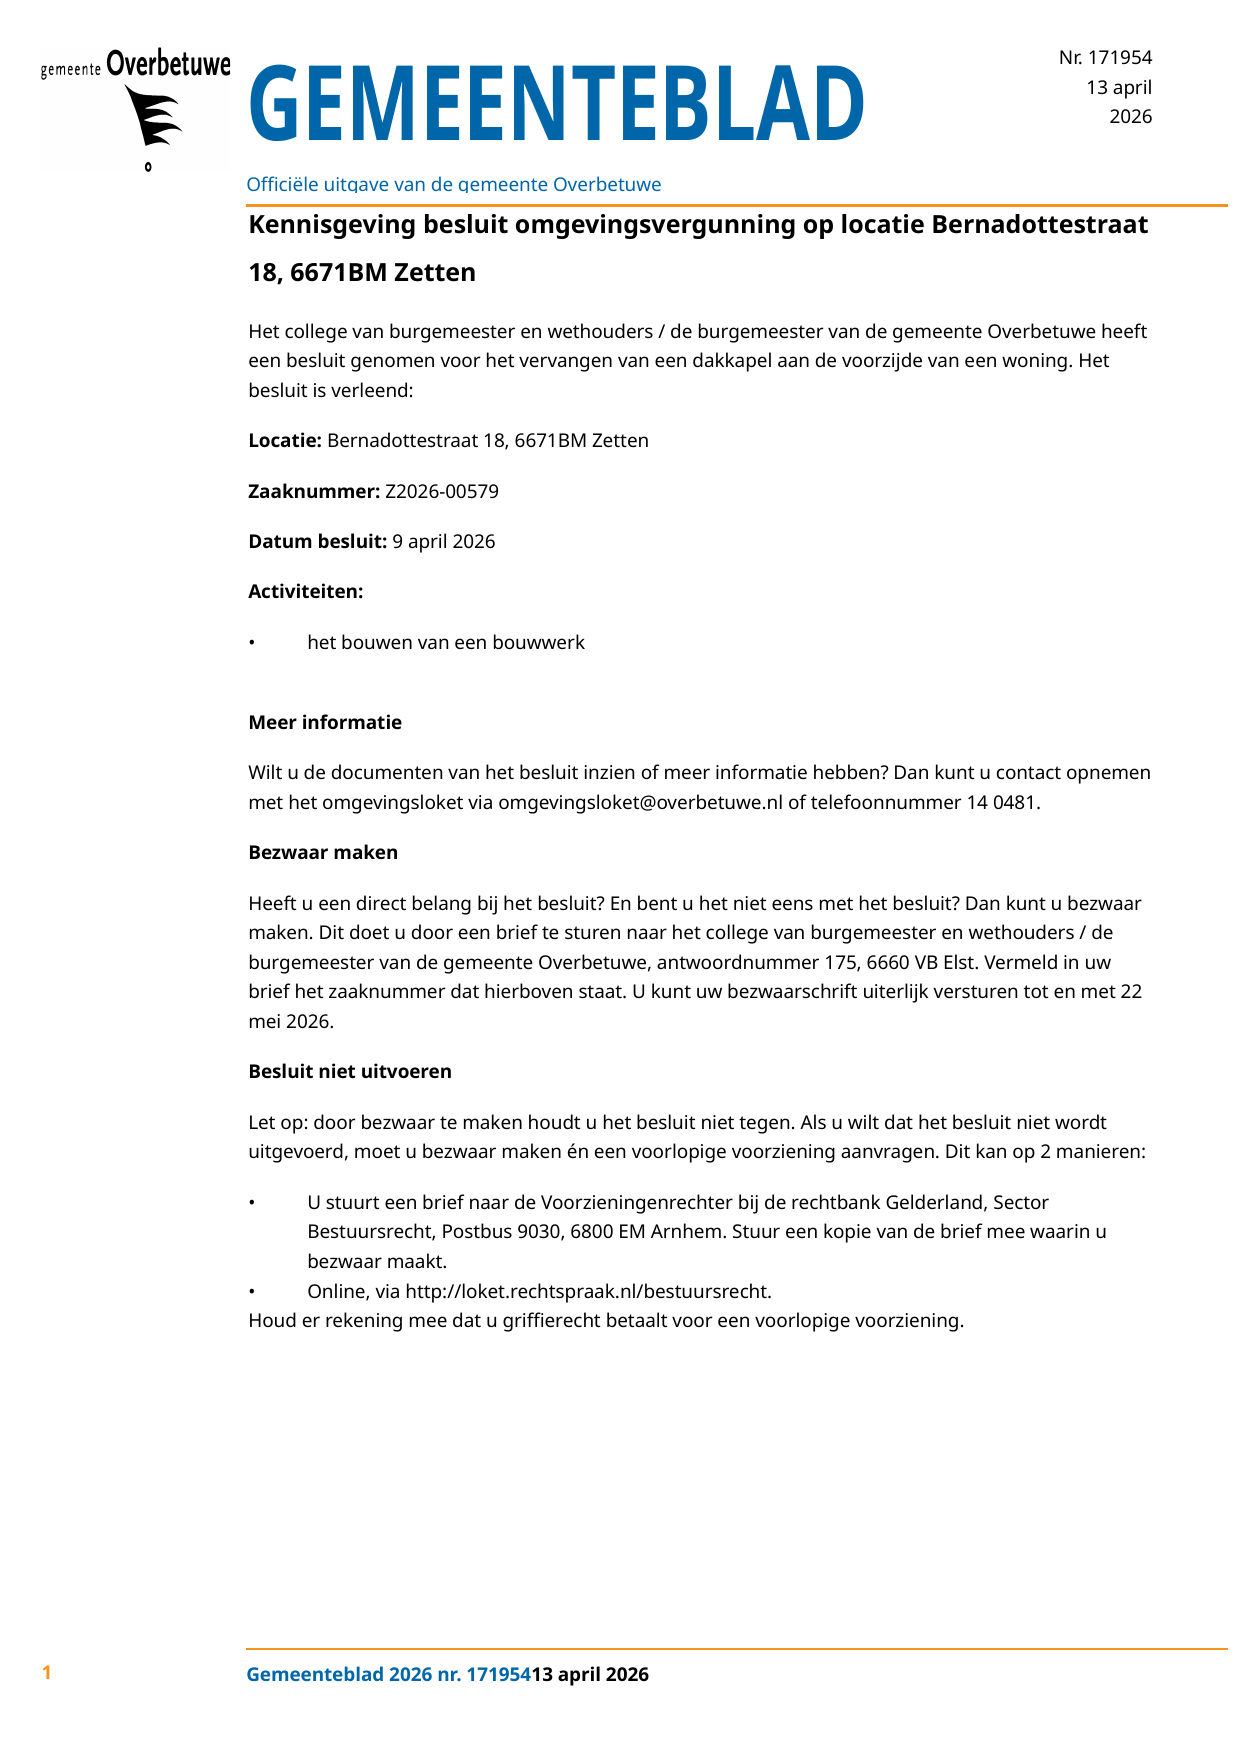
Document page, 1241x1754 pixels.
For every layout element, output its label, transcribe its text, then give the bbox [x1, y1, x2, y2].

text Wilt u de documenten van het besluit inzien of meer informatie hebben? Dan kunt u contact opnemen met het omgevingsloket via omgevingsloket@overbetuwe.nl of telefoonnummer 14 0481. [248, 759, 1152, 815]
text Let op: door bezwaar te maken houdt u het besluit niet tegen. Als u wilt dat het besluit niet wordt uitgevoerd, moet u bezwaar maken én een voorlopige voorziening aanvragen. Dit kan op 2 manieren: [248, 1109, 1152, 1164]
picture [41, 47, 231, 172]
text Zaaknummer: Z2026-00579 [248, 478, 1152, 504]
list Online, via http://loket.rechtspraak.nl/bestuursrecht. [248, 1278, 1152, 1304]
text Datum besluit: 9 april 2026 [248, 528, 1152, 554]
text Heeft u een direct belang bij het besluit? En bent u het niet eens met het besluit? Dan kunt u bezwaar maken. Dit doet u door een brief te sturen naar het college van burgemeester en wethouders / de burgemeester van de gemeente Overbetuwe, antwoordnummer 175, 6660 VB Elst. Vermeld in uw brief het zaaknummer dat hierboven staat. U kunt uw bezwaarschrift uiterlijk versturen tot en met 22 mei 2026. [248, 890, 1152, 1034]
text Bezwaar maken [248, 839, 1152, 865]
text Meer informatie [248, 709, 1152, 735]
list het bouwen van een bouwwerk [248, 629, 1152, 655]
list U stuurt een brief naar de Voorzieningenrechter bij de rechtbank Gelderland, Sector Bestuursrecht, Postbus 9030, 6800 EM Arnhem. Stuur een kopie van de brief mee waarin u bezwaar maakt. [248, 1189, 1152, 1274]
text Het college van burgemeester en wethouders / de burgemeester van de gemeente Overbetuwe heeft een besluit genomen voor het vervangen van een dakkapel aan de voorzijde van een woning. Het besluit is verleend: [248, 318, 1152, 403]
text Besluit niet uitvoeren [248, 1059, 1152, 1084]
text Kennisgeving besluit omgevingsvergunning op locatie Bernadottestraat 18, 6671BM Zetten [248, 207, 1152, 288]
text Houd er rekening mee dat u griffierecht betaalt voor een voorlopige voorziening. [248, 1307, 1152, 1333]
text Activiteiten: [248, 579, 1152, 604]
text Locatie: Bernadottestraat 18, 6671BM Zetten [248, 427, 1152, 453]
